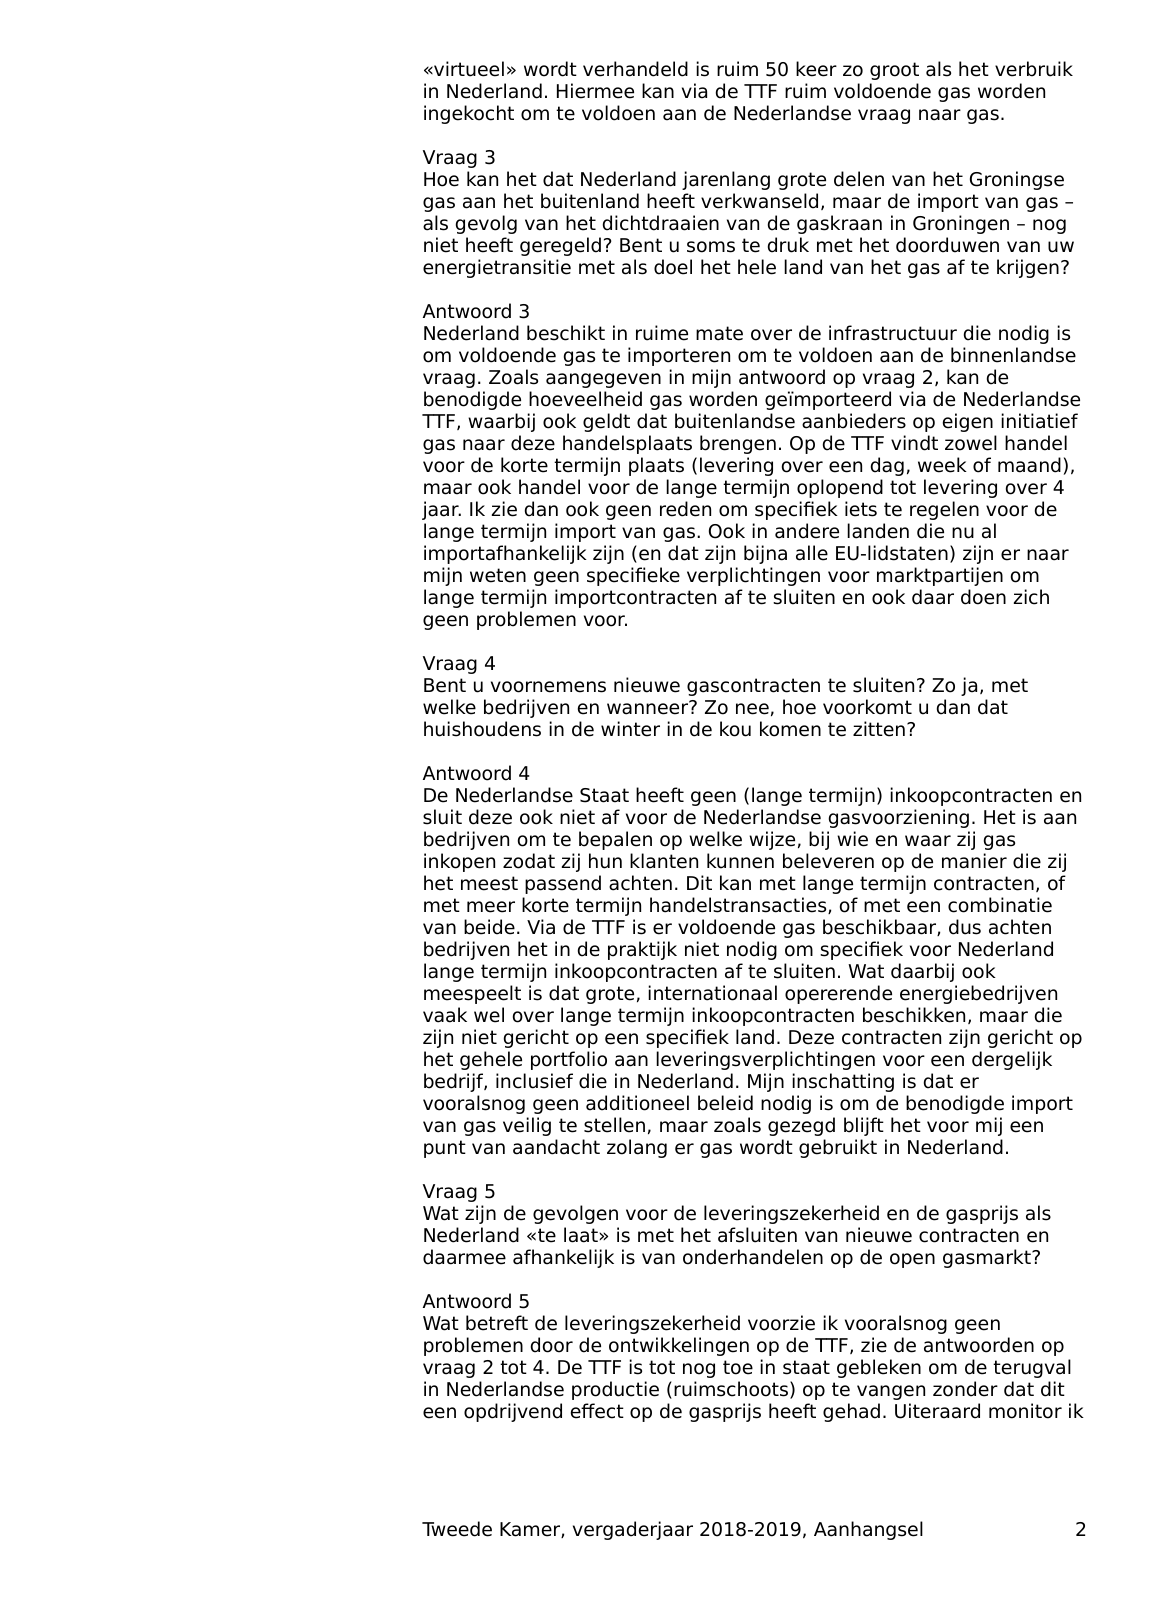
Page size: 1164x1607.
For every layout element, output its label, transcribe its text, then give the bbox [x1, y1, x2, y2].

text «virtueel» wordt verhandeld is ruim 50 keer zo groot als het verbruik in Nederland. Hiermee kan via de TTF ruim voldoende gas worden ingekocht om te voldoen aan de Nederlandse vraag naar gas. [422, 59, 1087, 125]
text Nederland beschikt in ruime mate over de infrastructuur die nodig is om voldoende gas te importeren om te voldoen aan de binnenlandse vraag. Zoals aangegeven in mijn antwoord op vraag 2, kan de benodigde hoeveelheid gas worden geïmporteerd via de Nederlandse TTF, waarbij ook geldt dat buitenlandse aanbieders op eigen initiatief gas naar deze handelsplaats brengen. Op de TTF vindt zowel handel voor de korte termijn plaats (levering over een dag, week of maand), maar ook handel voor de lange termijn oplopend tot levering over 4 jaar. Ik zie dan ook geen reden om specifiek iets te regelen voor de lange termijn import van gas. Ook in andere landen die nu al importafhankelijk zijn (en dat zijn bijna alle EU-lidstaten) zijn er naar mijn weten geen specifieke verplichtingen voor marktpartijen om lange termijn importcontracten af te sluiten en ook daar doen zich geen problemen voor. [422, 323, 1087, 631]
text De Nederlandse Staat heeft geen (lange termijn) inkoopcontracten en sluit deze ook niet af voor de Nederlandse gasvoorziening. Het is aan bedrijven om te bepalen op welke wijze, bij wie en waar zij gas inkopen zodat zij hun klanten kunnen beleveren op de manier die zij het meest passend achten. Dit kan met lange termijn contracten, of met meer korte termijn handelstransacties, of met een combinatie van beide. Via de TTF is er voldoende gas beschikbaar, dus achten bedrijven het in de praktijk niet nodig om specifiek voor Nederland lange termijn inkoopcontracten af te sluiten. Wat daarbij ook meespeelt is dat grote, internationaal opererende energiebedrijven vaak wel over lange termijn inkoopcontracten beschikken, maar die zijn niet gericht op een specifiek land. Deze contracten zijn gericht op het gehele portfolio aan leveringsverplichtingen voor een dergelijk bedrijf, inclusief die in Nederland. Mijn inschatting is dat er vooralsnog geen additioneel beleid nodig is om de benodigde import van gas veilig te stellen, maar zoals gezegd blijft het voor mij een punt van aandacht zolang er gas wordt gebruikt in Nederland. [422, 785, 1087, 1159]
text Antwoord 5 [422, 1291, 1087, 1313]
text Vraag 4 [422, 653, 1087, 675]
text Wat zijn de gevolgen voor de leveringszekerheid en de gasprijs als Nederland «te laat» is met het afsluiten van nieuwe contracten en daarmee afhankelijk is van onderhandelen op de open gasmarkt? [422, 1203, 1087, 1269]
text Wat betreft de leveringszekerheid voorzie ik vooralsnog geen problemen door de ontwikkelingen op de TTF, zie de antwoorden op vraag 2 tot 4. De TTF is tot nog toe in staat gebleken om de terugval in Nederlandse productie (ruimschoots) op te vangen zonder dat dit een opdrijvend effect op de gasprijs heeft gehad. Uiteraard monitor ik [422, 1313, 1087, 1423]
text Vraag 3 [422, 147, 1087, 169]
text Bent u voornemens nieuwe gascontracten te sluiten? Zo ja, met welke bedrijven en wanneer? Zo nee, hoe voorkomt u dan dat huishoudens in de winter in de kou komen te zitten? [422, 675, 1087, 741]
text Hoe kan het dat Nederland jarenlang grote delen van het Groningse gas aan het buitenland heeft verkwanseld, maar de import van gas – als gevolg van het dichtdraaien van de gaskraan in Groningen – nog niet heeft geregeld? Bent u soms te druk met het doorduwen van uw energietransitie met als doel het hele land van het gas af te krijgen? [422, 169, 1087, 279]
text Vraag 5 [422, 1181, 1087, 1203]
text Antwoord 4 [422, 763, 1087, 785]
text Antwoord 3 [422, 301, 1087, 323]
